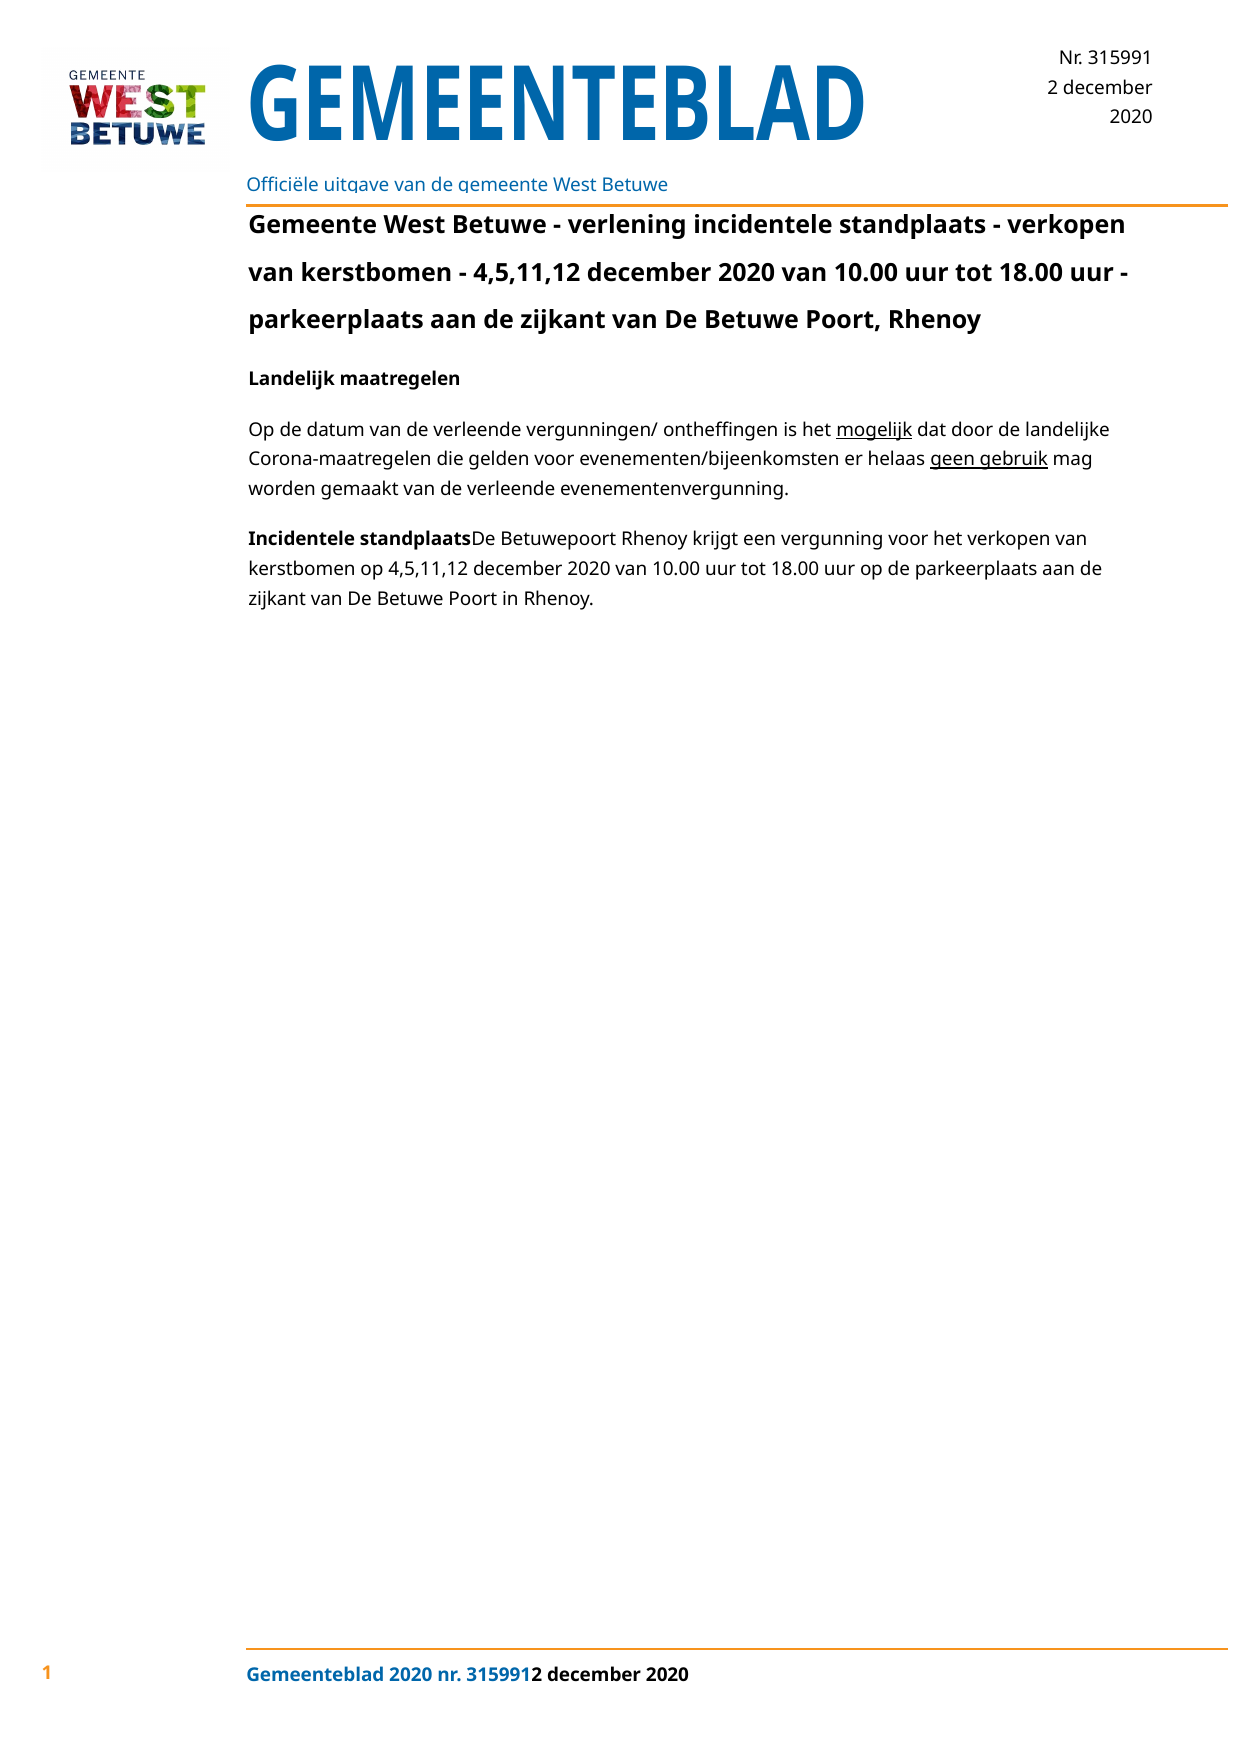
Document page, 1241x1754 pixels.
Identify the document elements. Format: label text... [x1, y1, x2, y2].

picture [41, 47, 231, 172]
text Incidentele standplaatsDe Betuwepoort Rhenoy krijgt een vergunning voor het verkopen van kerstbomen op 4,5,11,12 december 2020 van 10.00 uur tot 18.00 uur op de parkeerplaats aan de zijkant van De Betuwe Poort in Rhenoy. [248, 526, 1152, 610]
text Gemeente West Betuwe - verlening incidentele standplaats - verkopen van kerstbomen - 4,5,11,12 december 2020 van 10.00 uur tot 18.00 uur - parkeerplaats aan de zijkant van De Betuwe Poort, Rhenoy [248, 207, 1152, 336]
text Landelijk maatregelen [248, 366, 1152, 391]
text Op de datum van de verleende vergunningen/ ontheffingen is het mogelijk dat door de landelijke Corona-maatregelen die gelden voor evenementen/bijeenkomsten er helaas geen gebruik mag worden gemaakt van de verleende evenementenvergunning. [248, 416, 1152, 501]
